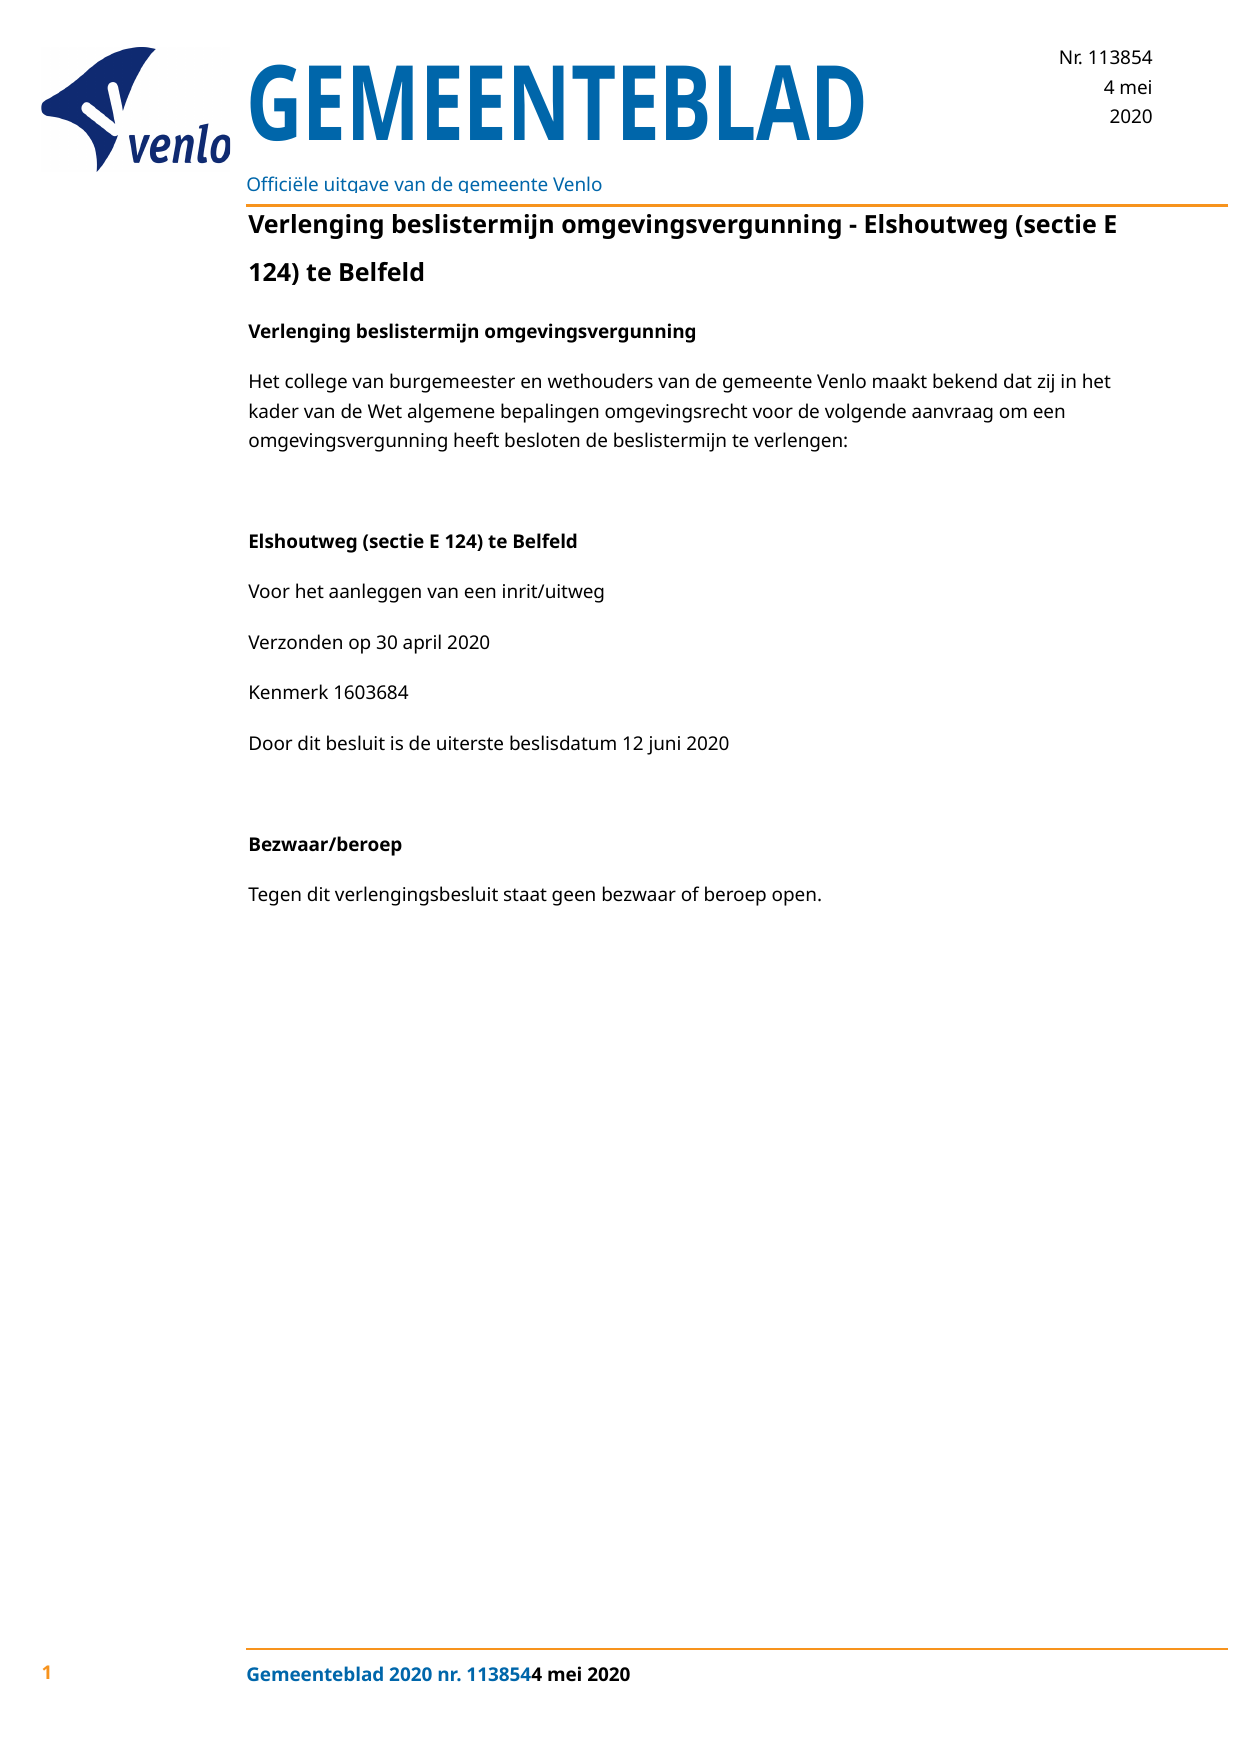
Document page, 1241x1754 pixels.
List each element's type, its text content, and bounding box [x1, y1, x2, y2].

text Kenmerk 1603684 [248, 679, 1152, 705]
picture [41, 47, 231, 172]
text Verlenging beslistermijn omgevingsvergunning - Elshoutweg (sectie E 124) te Belfeld [248, 207, 1152, 288]
text Verzonden op 30 april 2020 [248, 629, 1152, 655]
text Het college van burgemeester en wethouders van de gemeente Venlo maakt bekend dat zij in het kader van de Wet algemene bepalingen omgevingsrecht voor de volgende aanvraag om een omgevingsvergunning heeft besloten de beslistermijn te verlengen: [248, 368, 1152, 453]
text Voor het aanleggen van een inrit/uitweg [248, 579, 1152, 604]
text Tegen dit verlengingsbesluit staat geen bezwaar of beroep open. [248, 881, 1152, 907]
text Elshoutweg (sectie E 124) te Belfeld [248, 528, 1152, 554]
text Door dit besluit is de uiterste beslisdatum 12 juni 2020 [248, 730, 1152, 756]
text Bezwaar/beroep [248, 831, 1152, 857]
text Verlenging beslistermijn omgevingsvergunning [248, 318, 1152, 344]
